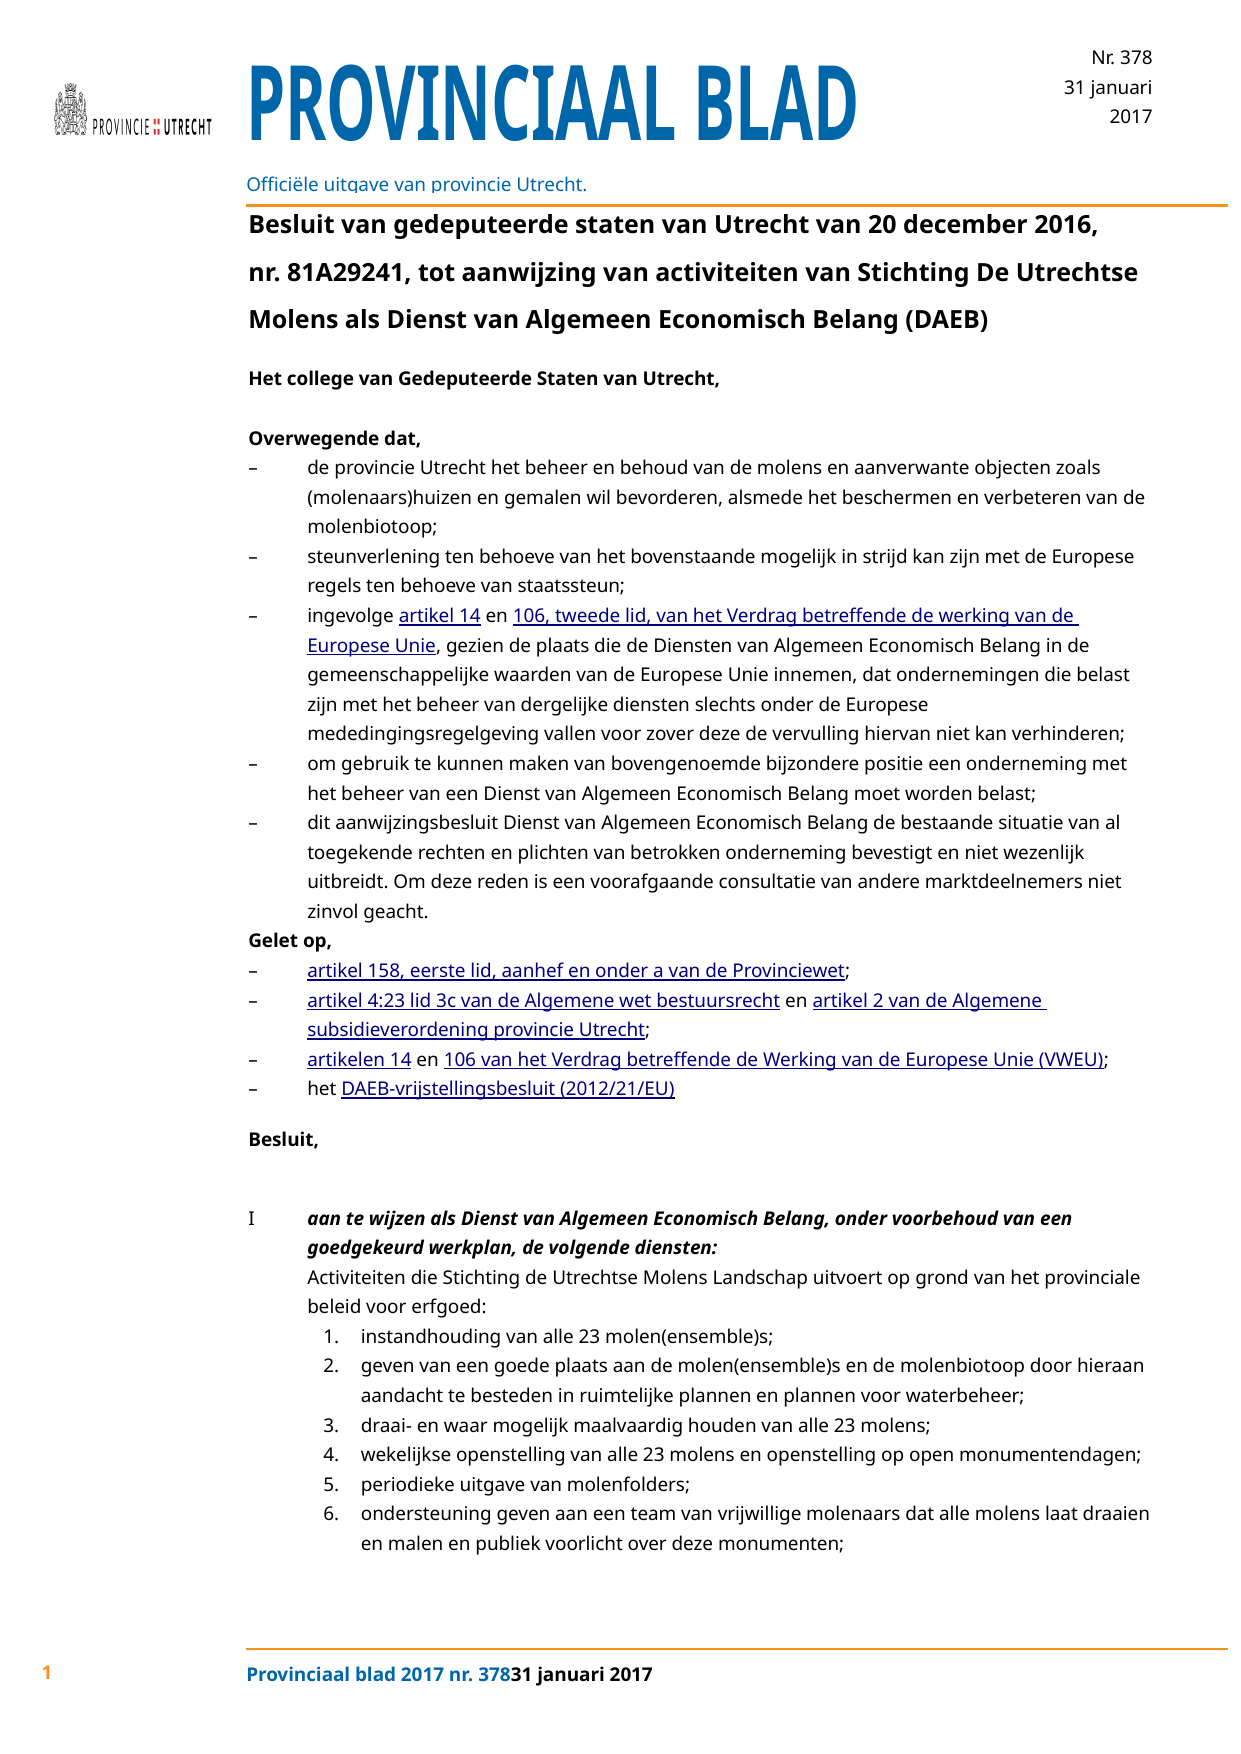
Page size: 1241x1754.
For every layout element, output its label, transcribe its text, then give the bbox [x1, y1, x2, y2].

text Overwegende dat, [248, 425, 1152, 450]
list geven van een goede plaats aan de molen(ensemble)s en de molenbiotoop door hieraan aandacht te besteden in ruimtelijke plannen en plannen voor waterbeheer; [323, 1353, 1152, 1408]
list artikel 4:23 lid 3c van de Algemene wet bestuursrecht en artikel 2 van de Algemene subsidieverordening provincie Utrecht; [248, 987, 1152, 1042]
list artikel 158, eerste lid, aanhef en onder a van de Provinciewet; [248, 957, 1152, 983]
text Besluit van gedeputeerde staten van Utrecht van 20 december 2016, nr. 81A29241, tot aanwijzing van activiteiten van Stichting De Utrechtse Molens als Dienst van Algemeen Economisch Belang (DAEB) [248, 207, 1152, 336]
list aan te wijzen als Dienst van Algemeen Economisch Belang, onder voorbehoud van een goedgekeurd werkplan, de volgende diensten: [248, 1205, 1152, 1260]
picture [41, 47, 231, 172]
list om gebruik te kunnen maken van bovengenoemde bijzondere positie een onderneming met het beheer van een Dienst van Algemeen Economisch Belang moet worden belast; [248, 750, 1152, 805]
text Het college van Gedeputeerde Staten van Utrecht, [248, 366, 1152, 391]
list ondersteuning geven aan een team van vrijwillige molenaars dat alle molens laat draaien en malen en publiek voorlicht over deze monumenten; [323, 1501, 1152, 1556]
list draai- en waar mogelijk maalvaardig houden van alle 23 molens; [323, 1412, 1152, 1437]
list Activiteiten die Stichting de Utrechtse Molens Landschap uitvoert op grond van het provinciale beleid voor erfgoed: [248, 1264, 1152, 1319]
list instandhouding van alle 23 molen(ensemble)s; [323, 1323, 1152, 1349]
list wekelijkse openstelling van alle 23 molens en openstelling op open monumentendagen; [323, 1441, 1152, 1467]
list dit aanwijzingsbesluit Dienst van Algemeen Economisch Belang de bestaande situatie van al toegekende rechten en plichten van betrokken onderneming bevestigt en niet wezenlijk uitbreidt. Om deze reden is een voorafgaande consultatie van andere marktdeelnemers niet zinvol geacht. [248, 809, 1152, 924]
list artikelen 14 en 106 van het Verdrag betreffende de Werking van de Europese Unie (VWEU); [248, 1046, 1152, 1072]
list periodieke uitgave van molenfolders; [323, 1471, 1152, 1497]
text Besluit, [248, 1126, 1152, 1152]
list ingevolge artikel 14 en 106, tweede lid, van het Verdrag betreffende de werking van de Europese Unie, gezien de plaats die de Diensten van Algemeen Economisch Belang in de gemeenschappelijke waarden van de Europese Unie innemen, dat ondernemingen die belast zijn met het beheer van dergelijke diensten slechts onder de Europese mededingingsregelgeving vallen voor zover deze de vervulling hiervan niet kan verhinderen; [248, 602, 1152, 746]
list de provincie Utrecht het beheer en behoud van de molens en aanverwante objecten zoals (molenaars)huizen en gemalen wil bevorderen, alsmede het beschermen en verbeteren van de molenbiotoop; [248, 454, 1152, 539]
list het DAEB-vrijstellingsbesluit (2012/21/EU) [248, 1076, 1152, 1101]
list steunverlening ten behoeve van het bovenstaande mogelijk in strijd kan zijn met de Europese regels ten behoeve van staatssteun; [248, 543, 1152, 598]
text Gelet op, [248, 928, 1152, 953]
